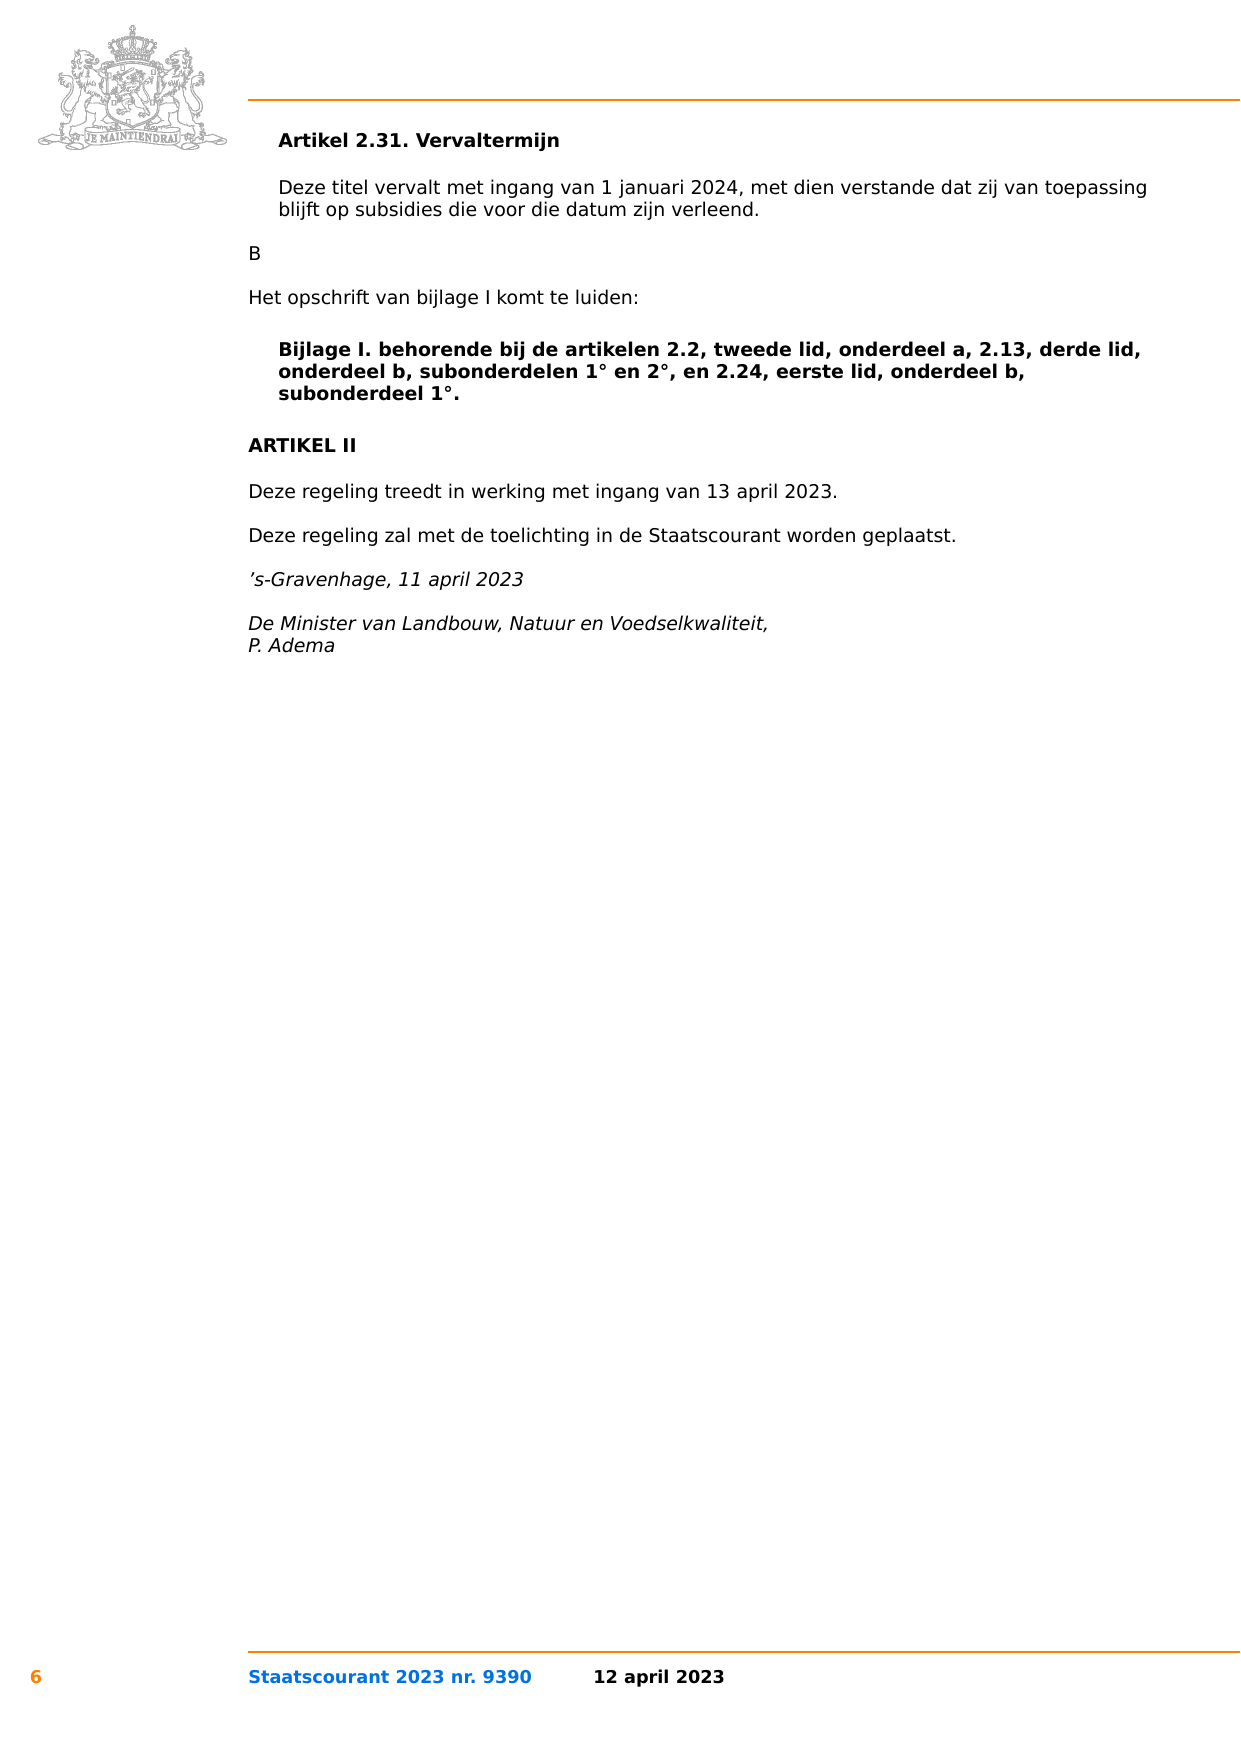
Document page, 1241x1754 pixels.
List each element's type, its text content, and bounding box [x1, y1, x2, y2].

text Deze regeling treedt in werking met ingang van 13 april 2023. [248, 481, 1163, 503]
text Deze titel vervalt met ingang van 1 januari 2024, met dien verstande dat zij van toepassing blijft op subsidies die voor die datum zijn verleend. [278, 177, 1163, 221]
subtitle ARTIKEL II [248, 434, 1163, 456]
subtitle Artikel 2.31. Vervaltermijn [278, 130, 1163, 152]
text De Minister van Landbouw, Natuur en Voedselkwaliteit, P. Adema [248, 613, 1163, 657]
subtitle Bijlage I. behorende bij de artikelen 2.2, tweede lid, onderdeel a, 2.13, derde lid, onderdeel b, subonderdelen 1° en 2°, en 2.24, eerste lid, onderdeel b, subonderdeel 1°. [278, 338, 1163, 404]
text Deze regeling zal met de toelichting in de Staatscourant worden geplaatst. [248, 525, 1163, 547]
text B [248, 243, 1163, 265]
text ’s-Gravenhage, 11 april 2023 [248, 569, 1163, 591]
picture [38, 25, 227, 150]
text Het opschrift van bijlage I komt te luiden: [248, 287, 1163, 308]
